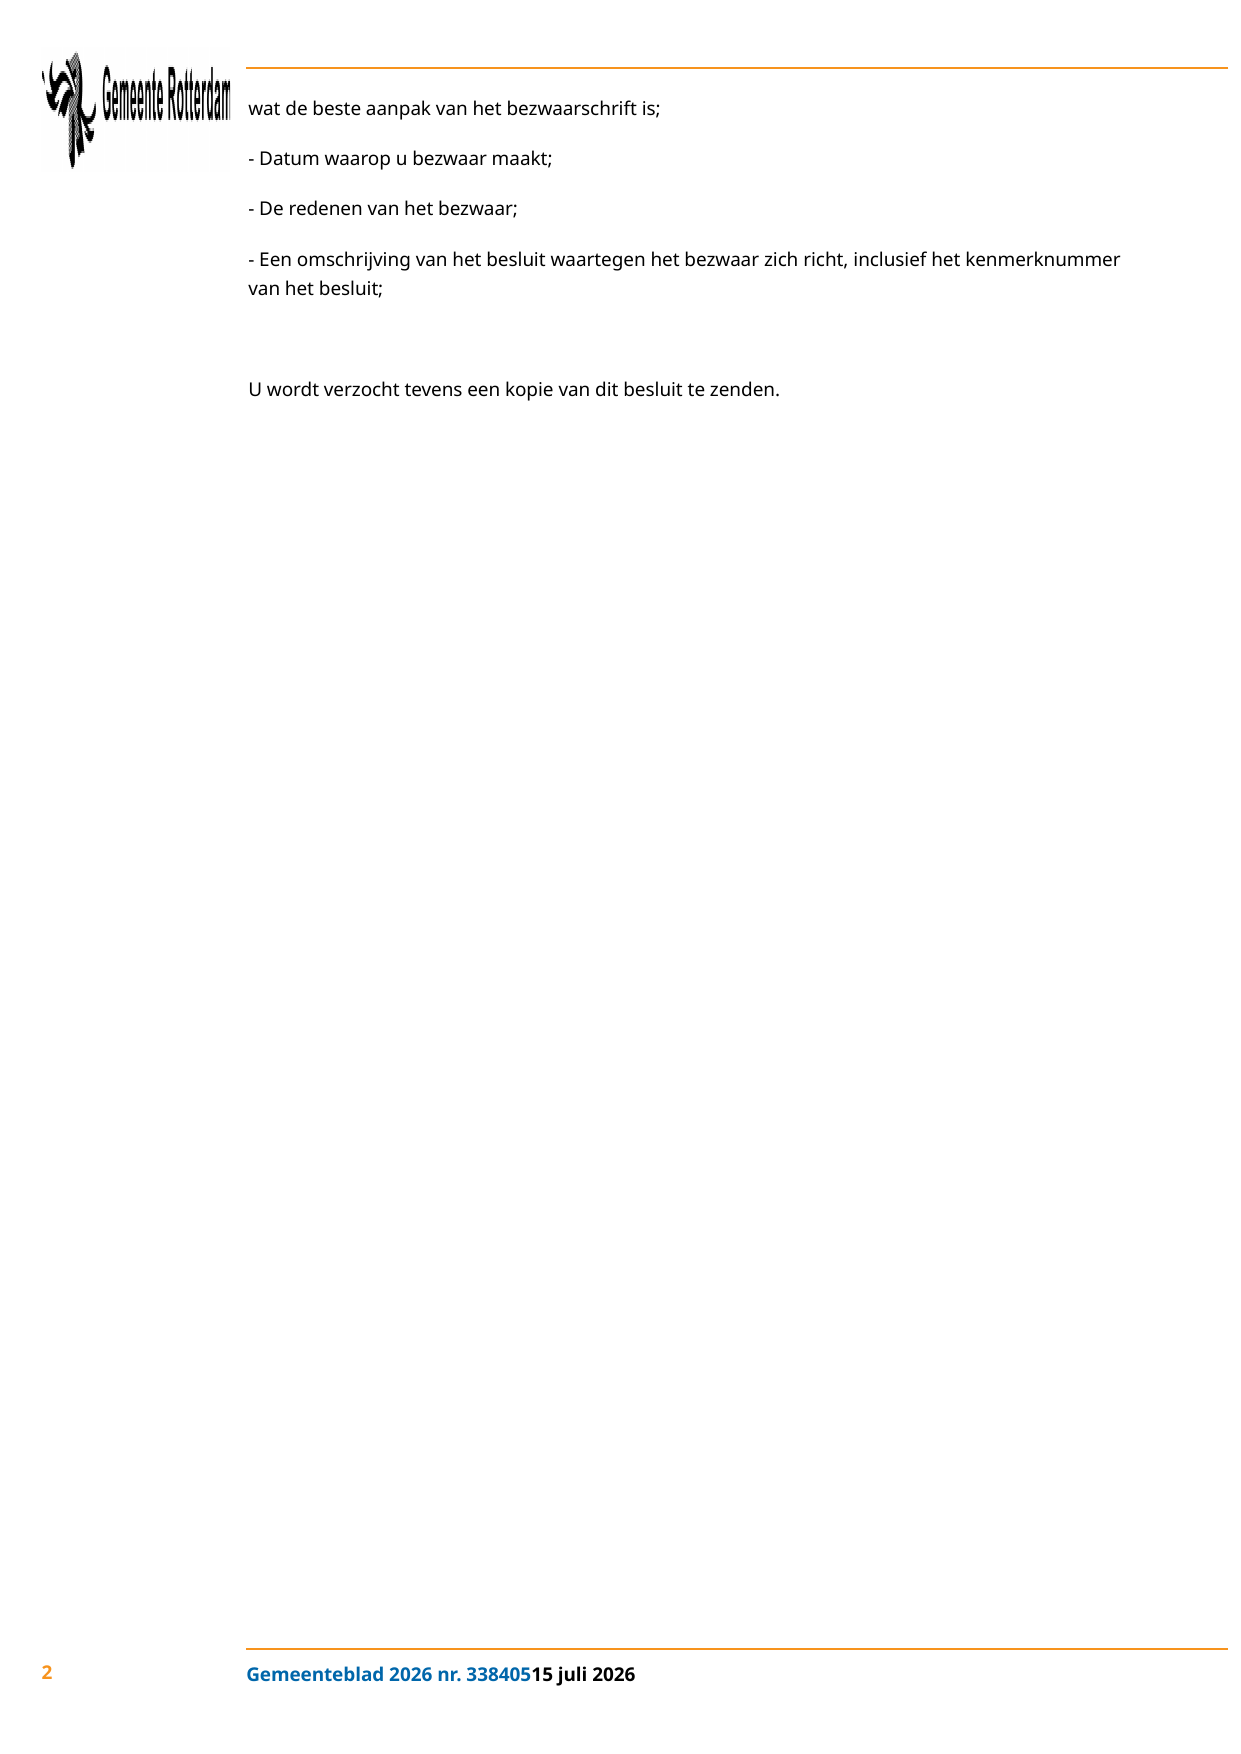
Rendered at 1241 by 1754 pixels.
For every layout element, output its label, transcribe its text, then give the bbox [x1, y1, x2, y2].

text - Een omschrijving van het besluit waartegen het bezwaar zich richt, inclusief het kenmerknummer van het besluit; [248, 246, 1152, 301]
picture [41, 47, 231, 172]
text wat de beste aanpak van het bezwaarschrift is; [248, 95, 1152, 121]
text - De redenen van het bezwaar; [248, 196, 1152, 221]
text U wordt verzocht tevens een kopie van dit besluit te zenden. [248, 376, 1152, 402]
text - Datum waarop u bezwaar maakt; [248, 145, 1152, 171]
